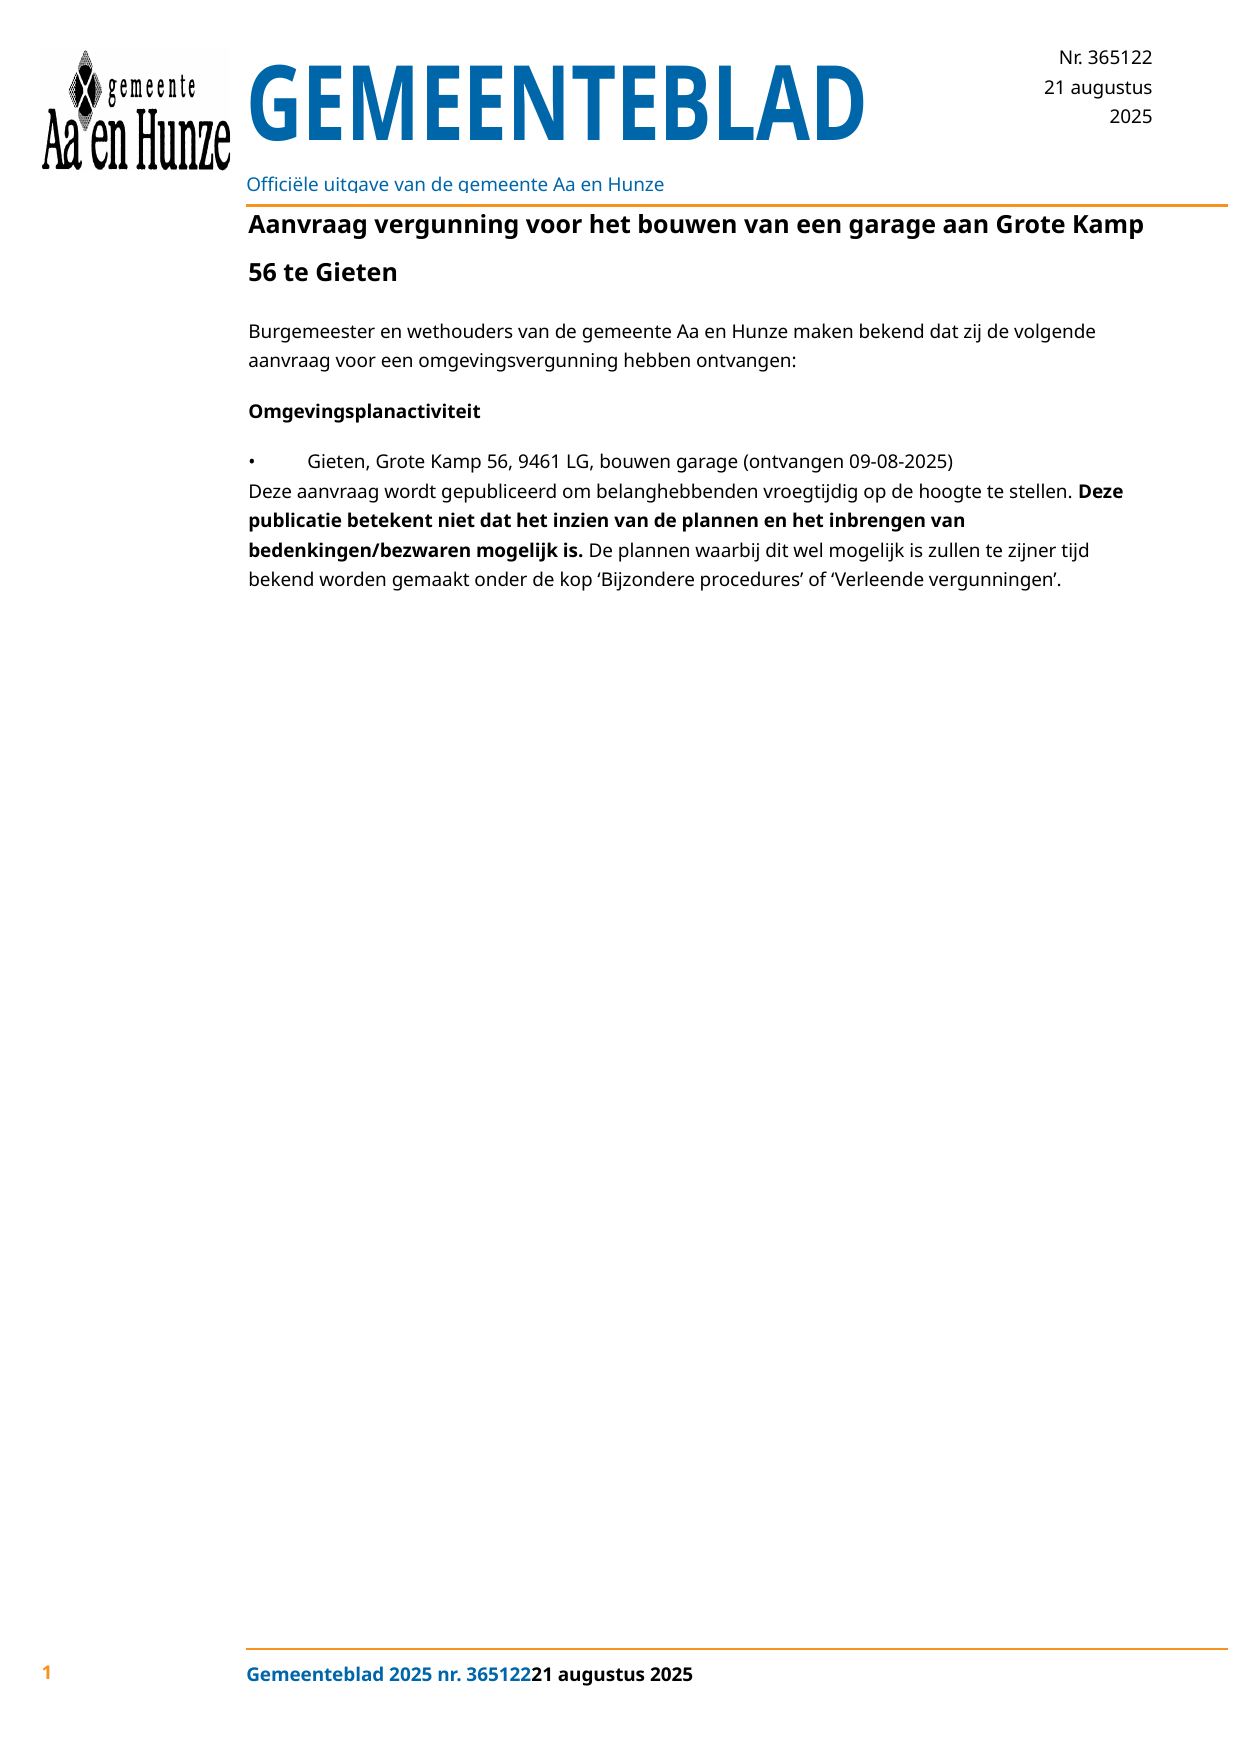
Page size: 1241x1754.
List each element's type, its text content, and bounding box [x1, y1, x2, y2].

picture [41, 47, 231, 172]
text Aanvraag vergunning voor het bouwen van een garage aan Grote Kamp 56 te Gieten [248, 207, 1152, 288]
text Omgevingsplanactiviteit [248, 398, 1152, 424]
list Gieten, Grote Kamp 56, 9461 LG, bouwen garage (ontvangen 09-08-2025) [248, 448, 1152, 474]
text Burgemeester en wethouders van de gemeente Aa en Hunze maken bekend dat zij de volgende aanvraag voor een omgevingsvergunning hebben ontvangen: [248, 318, 1152, 373]
text Deze aanvraag wordt gepubliceerd om belanghebbenden vroegtijdig op de hoogte te stellen. Deze publicatie betekent niet dat het inzien van de plannen en het inbrengen van bedenkingen/bezwaren mogelijk is. De plannen waarbij dit wel mogelijk is zullen te zijner tijd bekend worden gemaakt onder de kop ‘Bijzondere procedures’ of ‘Verleende vergunningen’. [248, 478, 1152, 592]
